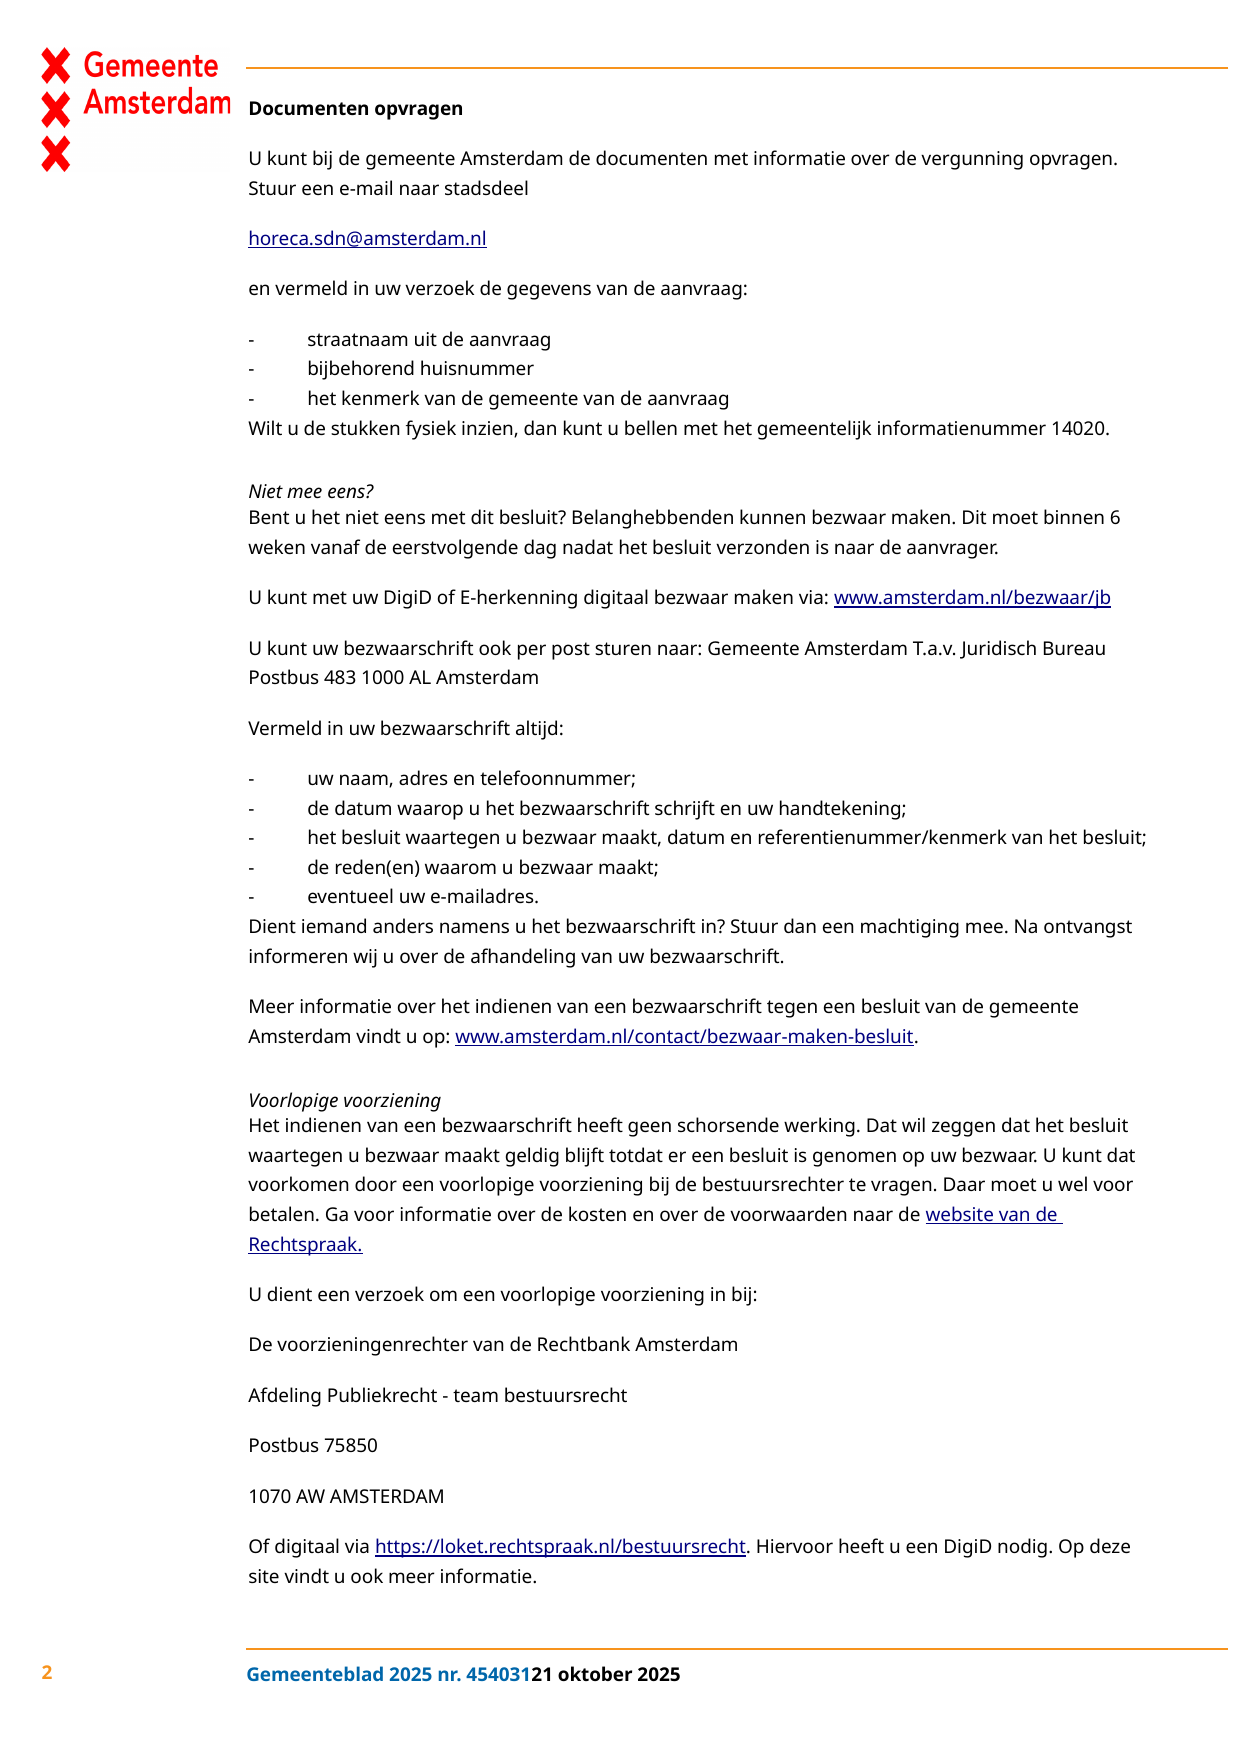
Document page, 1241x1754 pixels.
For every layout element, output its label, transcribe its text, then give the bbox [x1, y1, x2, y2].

list het besluit waartegen u bezwaar maakt, datum en referentienummer/kenmerk van het besluit; [248, 824, 1152, 850]
text Afdeling Publiekrecht - team bestuursrecht [248, 1382, 1152, 1408]
list straatnaam uit de aanvraag [248, 326, 1152, 352]
text Voorlopige voorziening [248, 1087, 1152, 1112]
list uw naam, adres en telefoonnummer; [248, 765, 1152, 791]
text Vermeld in uw bezwaarschrift altijd: [248, 715, 1152, 741]
text U kunt bij de gemeente Amsterdam de documenten met informatie over de vergunning opvragen. Stuur een e-mail naar stadsdeel [248, 145, 1152, 201]
text De voorzieningenrechter van de Rechtbank Amsterdam [248, 1332, 1152, 1357]
text Bent u het niet eens met dit besluit? Belanghebbenden kunnen bezwaar maken. Dit moet binnen 6 weken vanaf de eerstvolgende dag nadat het besluit verzonden is naar de aanvrager. [248, 504, 1152, 560]
text Wilt u de stukken fysiek inzien, dan kunt u bellen met het gemeentelijk informatienummer 14020. [248, 415, 1152, 441]
text U kunt met uw DigiD of E-herkenning digitaal bezwaar maken via: www.amsterdam.nl/bezwaar/jb [248, 584, 1152, 610]
list de datum waarop u het bezwaarschrift schrijft en uw handtekening; [248, 795, 1152, 821]
picture [41, 47, 231, 172]
list de reden(en) waarom u bezwaar maakt; [248, 854, 1152, 880]
list het kenmerk van de gemeente van de aanvraag [248, 385, 1152, 411]
text Het indienen van een bezwaarschrift heeft geen schorsende werking. Dat wil zeggen dat het besluit waartegen u bezwaar maakt geldig blijft totdat er een besluit is genomen op uw bezwaar. U kunt dat voorkomen door een voorlopige voorziening bij de bestuursrechter te vragen. Daar moet u wel voor betalen. Ga voor informatie over de kosten en over de voorwaarden naar de website van de Rechtspraak. [248, 1112, 1152, 1257]
text Of digitaal via https://loket.rechtspraak.nl/bestuursrecht. Hiervoor heeft u een DigiD nodig. Op deze site vindt u ook meer informatie. [248, 1533, 1152, 1589]
text en vermeld in uw verzoek de gegevens van de aanvraag: [248, 276, 1152, 301]
text 1070 AW AMSTERDAM [248, 1483, 1152, 1509]
text Dient iemand anders namens u het bezwaarschrift in? Stuur dan een machtiging mee. Na ontvangst informeren wij u over de afhandeling van uw bezwaarschrift. [248, 913, 1152, 968]
text U dient een verzoek om een voorlopige voorziening in bij: [248, 1281, 1152, 1307]
list bijbehorend huisnummer [248, 356, 1152, 381]
text Meer informatie over het indienen van een bezwaarschrift tegen een besluit van de gemeente Amsterdam vindt u op: www.amsterdam.nl/contact/bezwaar-maken-besluit. [248, 993, 1152, 1048]
text Documenten opvragen [248, 95, 1152, 121]
text Niet mee eens? [248, 479, 1152, 504]
text Postbus 75850 [248, 1432, 1152, 1458]
text horeca.sdn@amsterdam.nl [248, 225, 1152, 251]
list eventueel uw e-mailadres. [248, 884, 1152, 909]
text U kunt uw bezwaarschrift ook per post sturen naar: Gemeente Amsterdam T.a.v. Juridisch Bureau Postbus 483 1000 AL Amsterdam [248, 635, 1152, 690]
